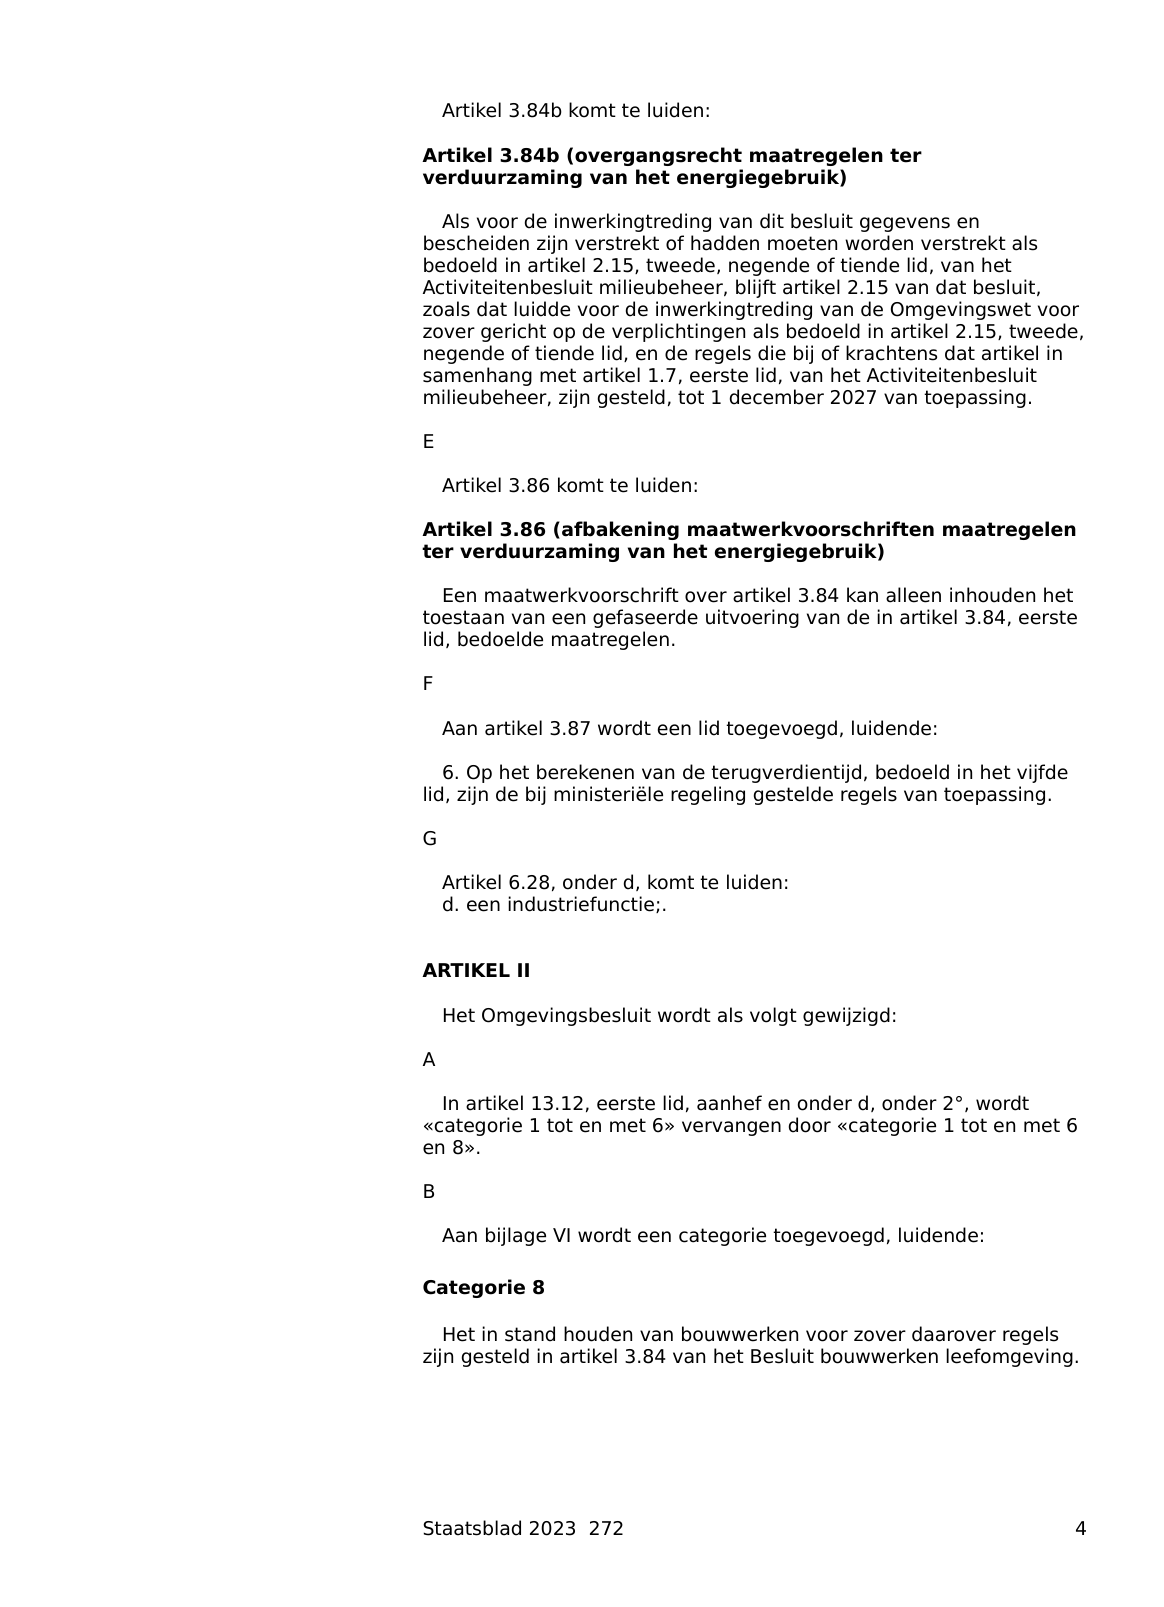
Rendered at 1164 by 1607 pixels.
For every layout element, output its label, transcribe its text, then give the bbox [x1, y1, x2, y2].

text Aan artikel 3.87 wordt een lid toegevoegd, luidende: [422, 717, 1087, 739]
text 6. Op het berekenen van de terugverdientijd, bedoeld in het vijfde lid, zijn de bij ministeriële regeling gestelde regels van toepassing. [422, 762, 1087, 806]
text G [422, 828, 1087, 850]
text Artikel 3.86 komt te luiden: [422, 475, 1087, 497]
subtitle Categorie 8 [422, 1277, 1087, 1299]
subtitle ARTIKEL II [422, 960, 1087, 982]
text Als voor de inwerkingtreding van dit besluit gegevens en bescheiden zijn verstrekt of hadden moeten worden verstrekt als bedoeld in artikel 2.15, tweede, negende of tiende lid, van het Activiteitenbesluit milieubeheer, blijft artikel 2.15 van dat besluit, zoals dat luidde voor de inwerkingtreding van de Omgevingswet voor zover gericht op de verplichtingen als bedoeld in artikel 2.15, tweede, negende of tiende lid, en de regels die bij of krachtens dat artikel in samenhang met artikel 1.7, eerste lid, van het Activiteitenbesluit milieubeheer, zijn gesteld, tot 1 december 2027 van toepassing. [422, 211, 1087, 408]
text F [422, 673, 1087, 695]
text In artikel 13.12, eerste lid, aanhef en onder d, onder 2°, wordt «categorie 1 tot en met 6» vervangen door «categorie 1 tot en met 6 en 8». [422, 1093, 1087, 1159]
text E [422, 431, 1087, 453]
text d. een industriefunctie;. [422, 894, 1087, 916]
text Het in stand houden van bouwwerken voor zover daarover regels zijn gesteld in artikel 3.84 van het Besluit bouwwerken leefomgeving. [422, 1324, 1087, 1368]
text Een maatwerkvoorschrift over artikel 3.84 kan alleen inhouden het toestaan van een gefaseerde uitvoering van de in artikel 3.84, eerste lid, bedoelde maatregelen. [422, 585, 1087, 651]
text B [422, 1181, 1087, 1203]
text A [422, 1049, 1087, 1071]
subtitle Artikel 3.86 (afbakening maatwerkvoorschriften maatregelen ter verduurzaming van het energiegebruik) [422, 519, 1087, 563]
subtitle Artikel 3.84b (overgangsrecht maatregelen ter verduurzaming van het energiegebruik) [422, 144, 1087, 188]
text Artikel 6.28, onder d, komt te luiden: [422, 872, 1087, 894]
text Aan bijlage VI wordt een categorie toegevoegd, luidende: [422, 1225, 1087, 1247]
text Artikel 3.84b komt te luiden: [422, 100, 1087, 122]
text Het Omgevingsbesluit wordt als volgt gewijzigd: [422, 1004, 1087, 1026]
